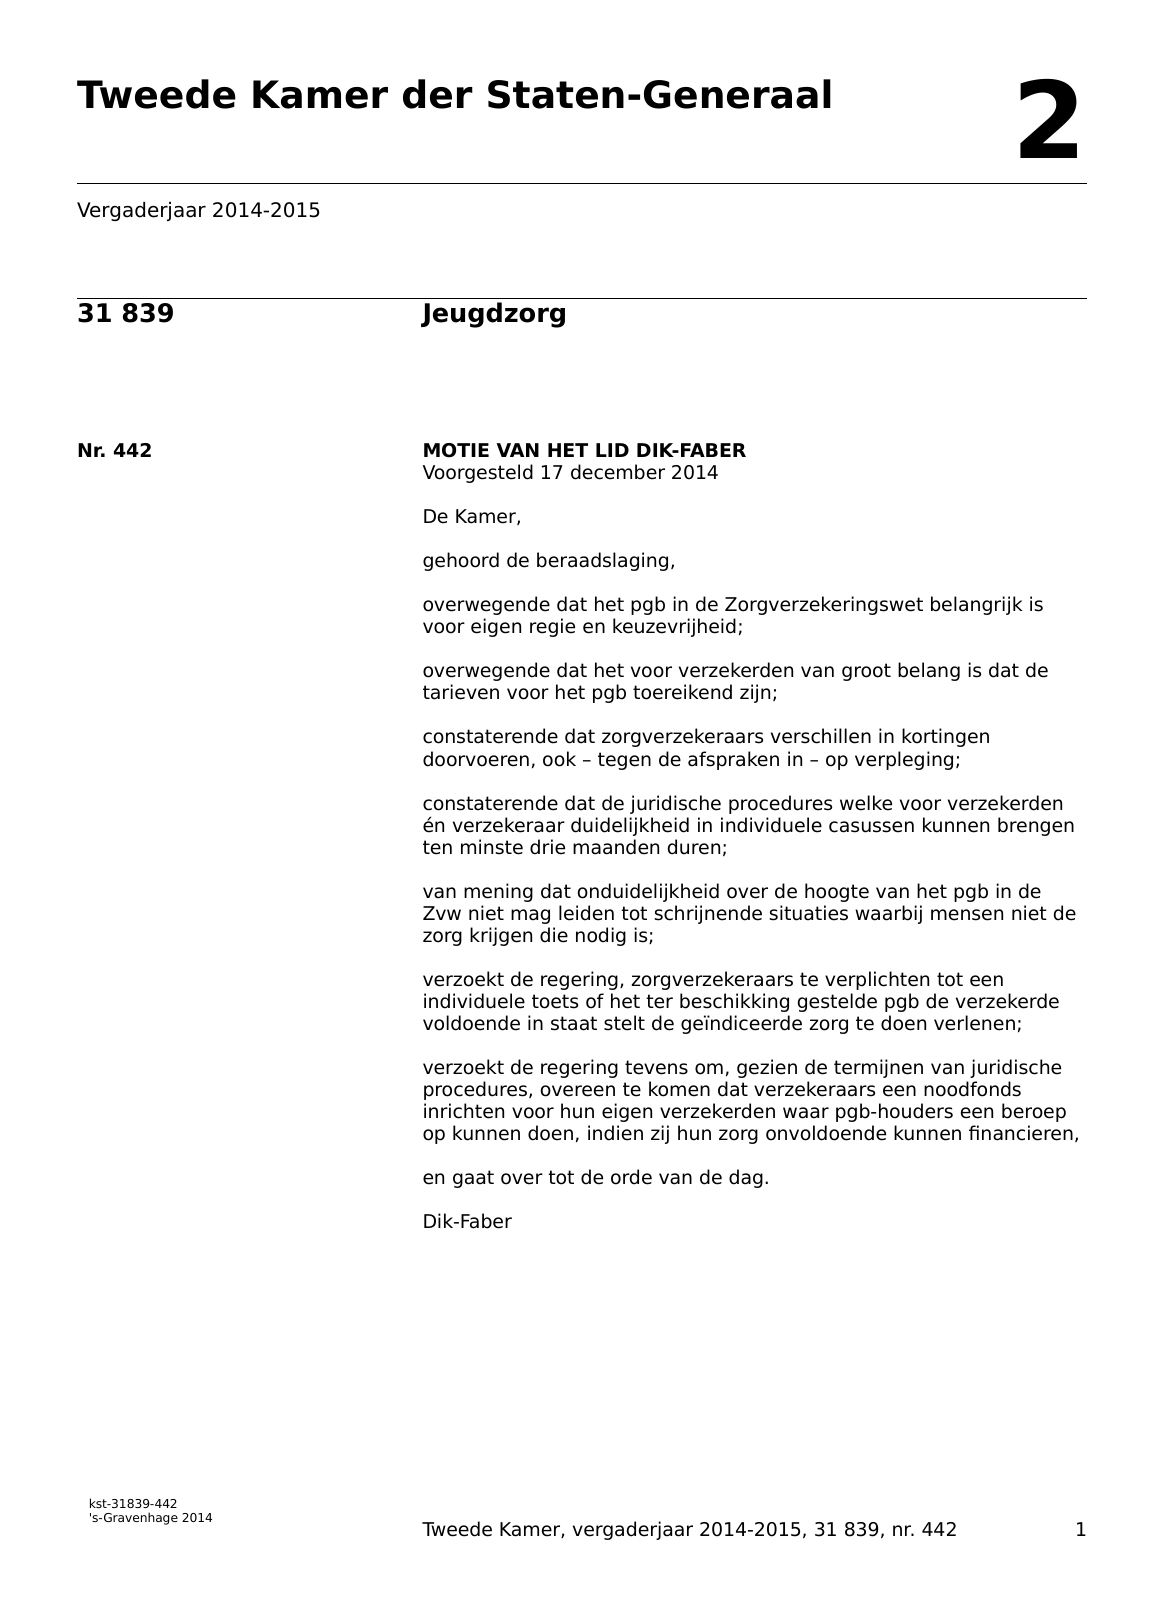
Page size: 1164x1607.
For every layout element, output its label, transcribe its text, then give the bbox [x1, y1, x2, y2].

text verzoekt de regering, zorgverzekeraars te verplichten tot een individuele toets of het ter beschikking gestelde pgb de verzekerde voldoende in staat stelt de geïndiceerde zorg te doen verlenen; [422, 969, 1087, 1035]
text overwegende dat het pgb in de Zorgverzekeringswet belangrijk is voor eigen regie en keuzevrijheid; [422, 594, 1087, 638]
text kst-31839-442 [88, 1497, 323, 1511]
subtitle 31 839 Jeugdzorg [77, 299, 1087, 329]
text Voorgesteld 17 december 2014 [422, 462, 1087, 484]
text constaterende dat de juridische procedures welke voor verzekerden én verzekeraar duidelijkheid in individuele casussen kunnen brengen ten minste drie maanden duren; [422, 793, 1087, 858]
table_header Tweede Kamer der Staten-Generaal [77, 59, 886, 183]
text overwegende dat het voor verzekerden van groot belang is dat de tarieven voor het pgb toereikend zijn; [422, 660, 1087, 704]
text van mening dat onduidelijkheid over de hoogte van het pgb in de Zvw niet mag leiden tot schrijnende situaties waarbij mensen niet de zorg krijgen die nodig is; [422, 881, 1087, 947]
text gehoord de beraadslaging, [422, 550, 1087, 572]
subtitle Nr. 442 MOTIE VAN HET LID DIK-FABER [77, 440, 1087, 462]
table_header 2 [886, 59, 1087, 183]
text verzoekt de regering tevens om, gezien de termijnen van juridische procedures, overeen te komen dat verzekeraars een noodfonds inrichten voor hun eigen verzekerden waar pgb-houders een beroep op kunnen doen, indien zij hun zorg onvoldoende kunnen financieren, [422, 1057, 1087, 1145]
text De Kamer, [422, 506, 1087, 528]
text Dik-Faber [422, 1211, 1087, 1233]
text constaterende dat zorgverzekeraars verschillen in kortingen doorvoeren, ook – tegen de afspraken in – op verpleging; [422, 726, 1087, 770]
text en gaat over tot de orde van de dag. [422, 1167, 1087, 1189]
table_cell Vergaderjaar 2014-2015 [77, 184, 1087, 298]
text 's-Gravenhage 2014 [88, 1511, 323, 1525]
